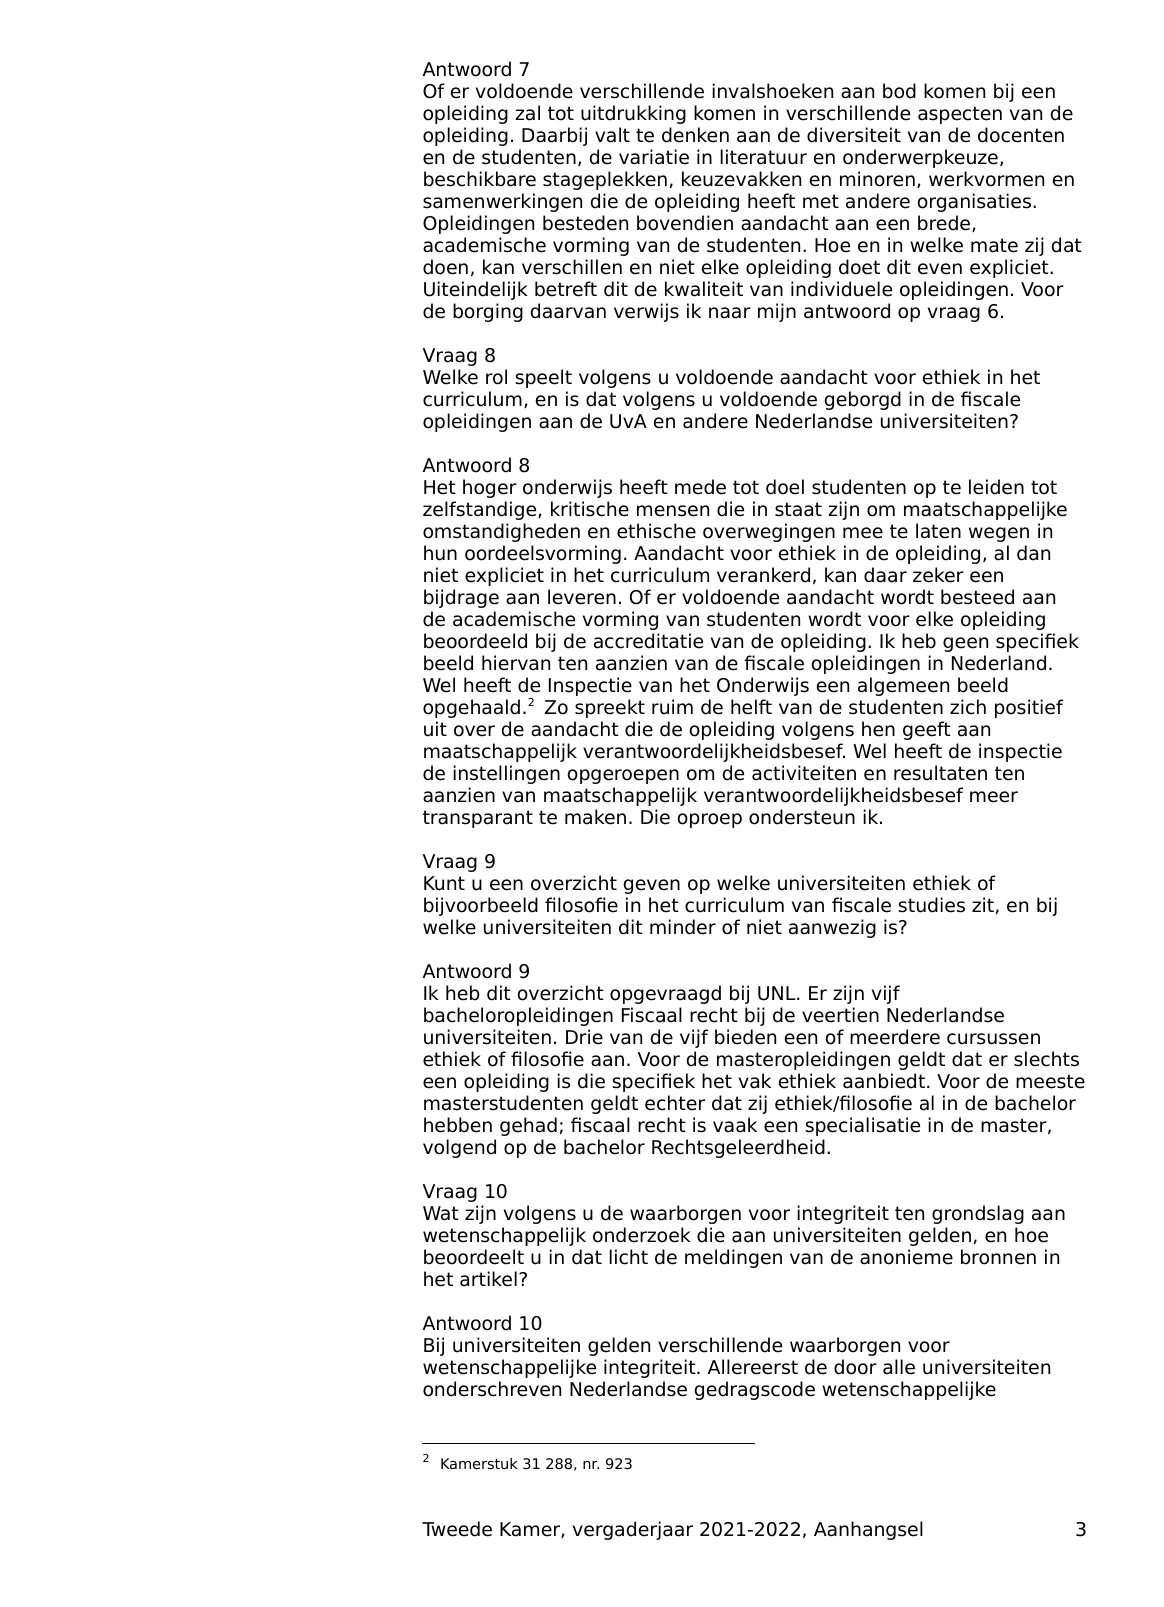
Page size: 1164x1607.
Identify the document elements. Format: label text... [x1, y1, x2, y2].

text Of er voldoende verschillende invalshoeken aan bod komen bij een opleiding zal tot uitdrukking komen in verschillende aspecten van de opleiding. Daarbij valt te denken aan de diversiteit van de docenten en de studenten, de variatie in literatuur en onderwerpkeuze, beschikbare stageplekken, keuzevakken en minoren, werkvormen en samenwerkingen die de opleiding heeft met andere organisaties. Opleidingen besteden bovendien aandacht aan een brede, academische vorming van de studenten. Hoe en in welke mate zij dat doen, kan verschillen en niet elke opleiding doet dit even expliciet. Uiteindelijk betreft dit de kwaliteit van individuele opleidingen. Voor de borging daarvan verwijs ik naar mijn antwoord op vraag 6. [422, 81, 1087, 323]
text Antwoord 10 [422, 1313, 1087, 1335]
text Antwoord 9 [422, 961, 1087, 983]
text Bij universiteiten gelden verschillende waarborgen voor wetenschappelijke integriteit. Allereerst de door alle universiteiten onderschreven Nederlandse gedragscode wetenschappelijke [422, 1335, 1087, 1401]
text Ik heb dit overzicht opgevraagd bij UNL. Er zijn vijf bacheloropleidingen Fiscaal recht bij de veertien Nederlandse universiteiten. Drie van de vijf bieden een of meerdere cursussen ethiek of filosofie aan. Voor de masteropleidingen geldt dat er slechts een opleiding is die specifiek het vak ethiek aanbiedt. Voor de meeste masterstudenten geldt echter dat zij ethiek/filosofie al in de bachelor hebben gehad; fiscaal recht is vaak een specialisatie in de master, volgend op de bachelor Rechtsgeleerdheid. [422, 983, 1087, 1159]
text Vraag 9 [422, 851, 1087, 873]
text Vraag 10 [422, 1181, 1087, 1203]
text Kunt u een overzicht geven op welke universiteiten ethiek of bijvoorbeeld filosofie in het curriculum van fiscale studies zit, en bij welke universiteiten dit minder of niet aanwezig is? [422, 873, 1087, 939]
text Wat zijn volgens u de waarborgen voor integriteit ten grondslag aan wetenschappelijk onderzoek die aan universiteiten gelden, en hoe beoordeelt u in dat licht de meldingen van de anonieme bronnen in het artikel? [422, 1203, 1087, 1291]
text Vraag 8 [422, 345, 1087, 367]
text Kamerstuk 31 288, nr. 923 [422, 1452, 1087, 1474]
text Antwoord 8 [422, 455, 1087, 477]
text Antwoord 7 [422, 59, 1087, 81]
text Welke rol speelt volgens u voldoende aandacht voor ethiek in het curriculum, en is dat volgens u voldoende geborgd in de fiscale opleidingen aan de UvA en andere Nederlandse universiteiten? [422, 367, 1087, 433]
text Het hoger onderwijs heeft mede tot doel studenten op te leiden tot zelfstandige, kritische mensen die in staat zijn om maatschappelijke omstandigheden en ethische overwegingen mee te laten wegen in hun oordeelsvorming. Aandacht voor ethiek in de opleiding, al dan niet expliciet in het curriculum verankerd, kan daar zeker een bijdrage aan leveren. Of er voldoende aandacht wordt besteed aan de academische vorming van studenten wordt voor elke opleiding beoordeeld bij de accreditatie van de opleiding. Ik heb geen specifiek beeld hiervan ten aanzien van de fiscale opleidingen in Nederland. Wel heeft de Inspectie van het Onderwijs een algemeen beeld opgehaald. Zo spreekt ruim de helft van de studenten zich positief uit over de aandacht die de opleiding volgens hen geeft aan maatschappelijk verantwoordelijkheidsbesef. Wel heeft de inspectie de instellingen opgeroepen om de activiteiten en resultaten ten aanzien van maatschappelijk verantwoordelijkheidsbesef meer transparant te maken. Die oproep ondersteun ik. [422, 477, 1087, 829]
